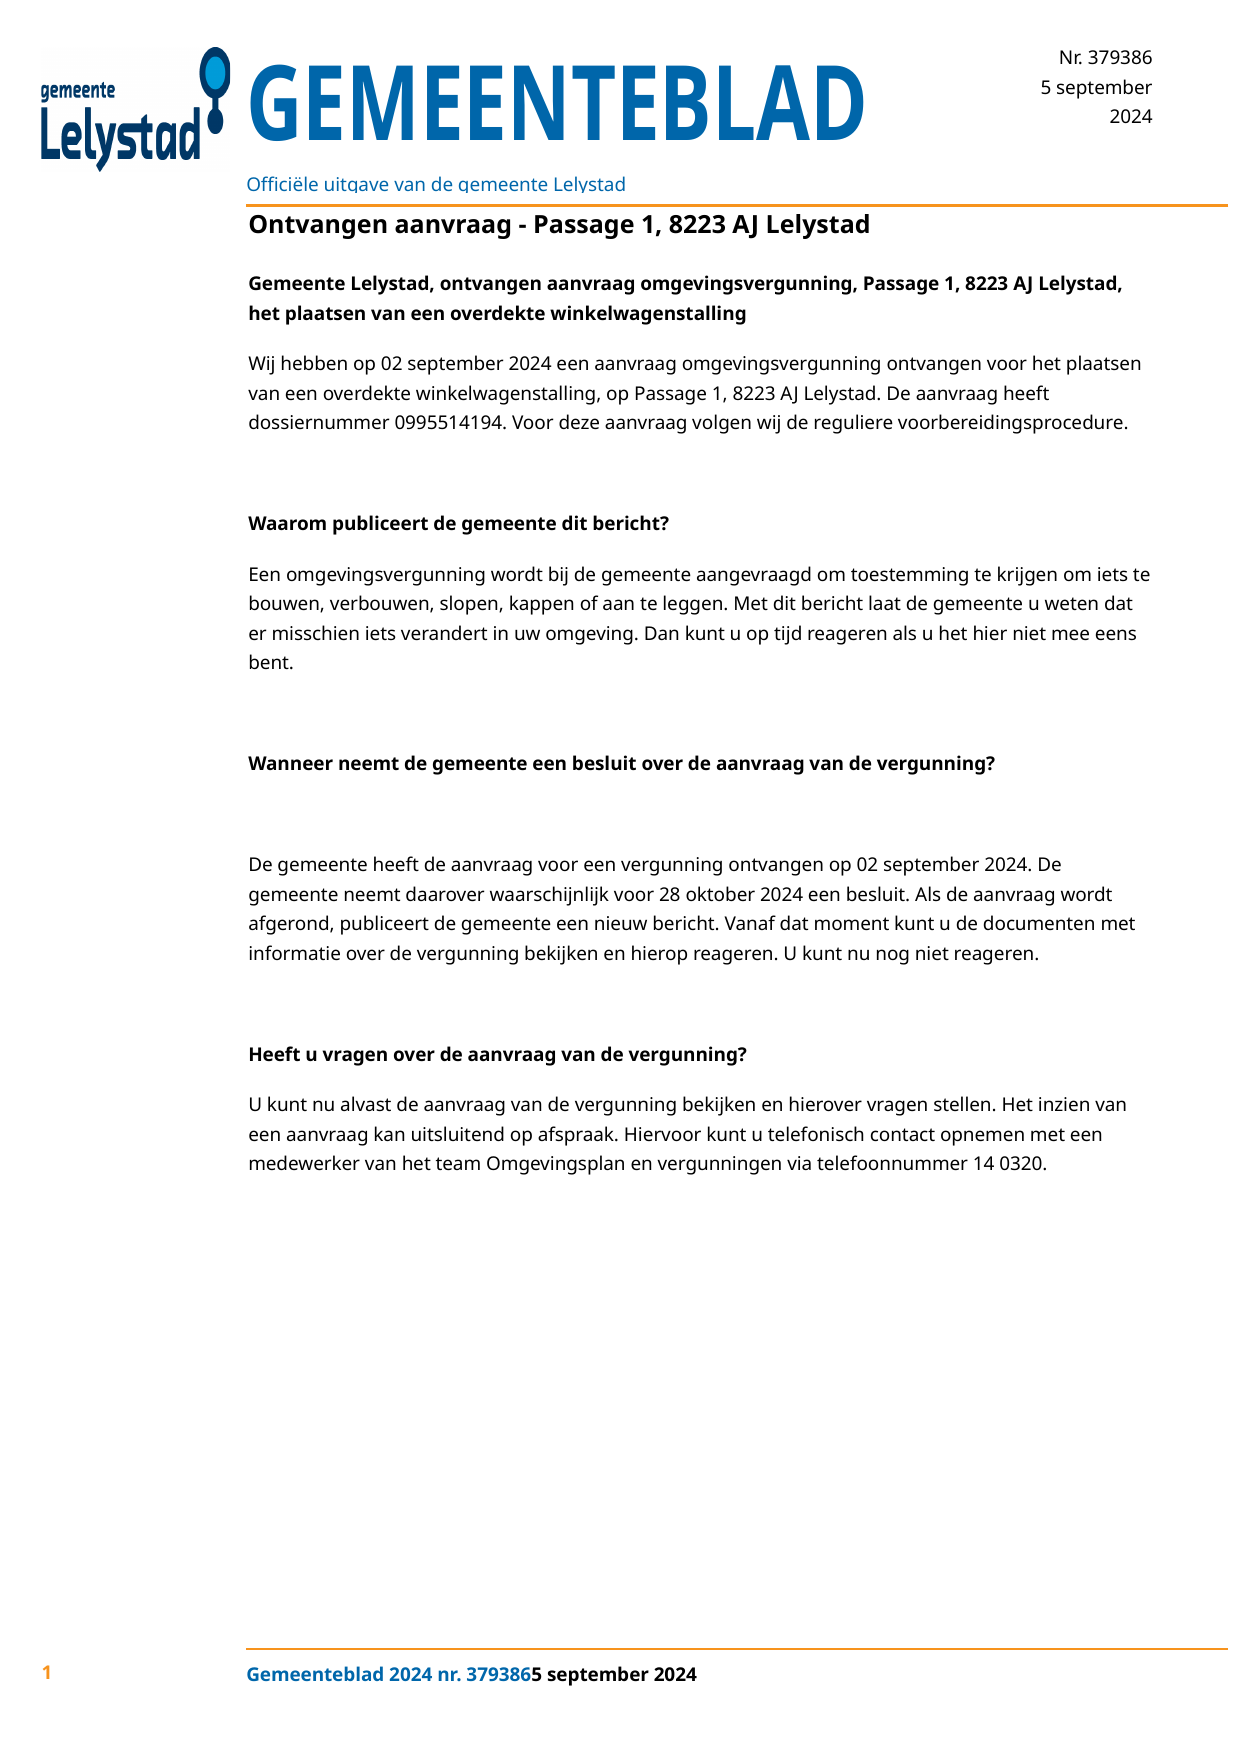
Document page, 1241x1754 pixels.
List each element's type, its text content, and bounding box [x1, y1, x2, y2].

text Waarom publiceert de gemeente dit bericht? [248, 510, 1152, 536]
picture [41, 47, 231, 172]
text Gemeente Lelystad, ontvangen aanvraag omgevingsvergunning, Passage 1, 8223 AJ Lelystad, het plaatsen van een overdekte winkelwagenstalling [248, 270, 1152, 326]
text U kunt nu alvast de aanvraag van de vergunning bekijken en hierover vragen stellen. Het inzien van een aanvraag kan uitsluitend op afspraak. Hiervoor kunt u telefonisch contact opnemen met een medewerker van het team Omgevingsplan en vergunningen via telefoonnummer 14 0320. [248, 1091, 1152, 1176]
text De gemeente heeft de aanvraag voor een vergunning ontvangen op 02 september 2024. De gemeente neemt daarover waarschijnlijk voor 28 oktober 2024 een besluit. Als de aanvraag wordt afgerond, publiceert de gemeente een nieuw bericht. Vanaf dat moment kunt u de documenten met informatie over de vergunning bekijken en hierop reageren. U kunt nu nog niet reageren. [248, 851, 1152, 966]
text Wanneer neemt de gemeente een besluit over de aanvraag van de vergunning? [248, 750, 1152, 776]
text Een omgevingsvergunning wordt bij de gemeente aangevraagd om toestemming te krijgen om iets te bouwen, verbouwen, slopen, kappen of aan te leggen. Met dit bericht laat de gemeente u weten dat er misschien iets verandert in uw omgeving. Dan kunt u op tijd reageren als u het hier niet mee eens bent. [248, 561, 1152, 675]
text Ontvangen aanvraag - Passage 1, 8223 AJ Lelystad [248, 207, 1152, 241]
text Wij hebben op 02 september 2024 een aanvraag omgevingsvergunning ontvangen voor het plaatsen van een overdekte winkelwagenstalling, op Passage 1, 8223 AJ Lelystad. De aanvraag heeft dossiernummer 0995514194. Voor deze aanvraag volgen wij de reguliere voorbereidingsprocedure. [248, 350, 1152, 435]
text Heeft u vragen over de aanvraag van de vergunning? [248, 1041, 1152, 1066]
